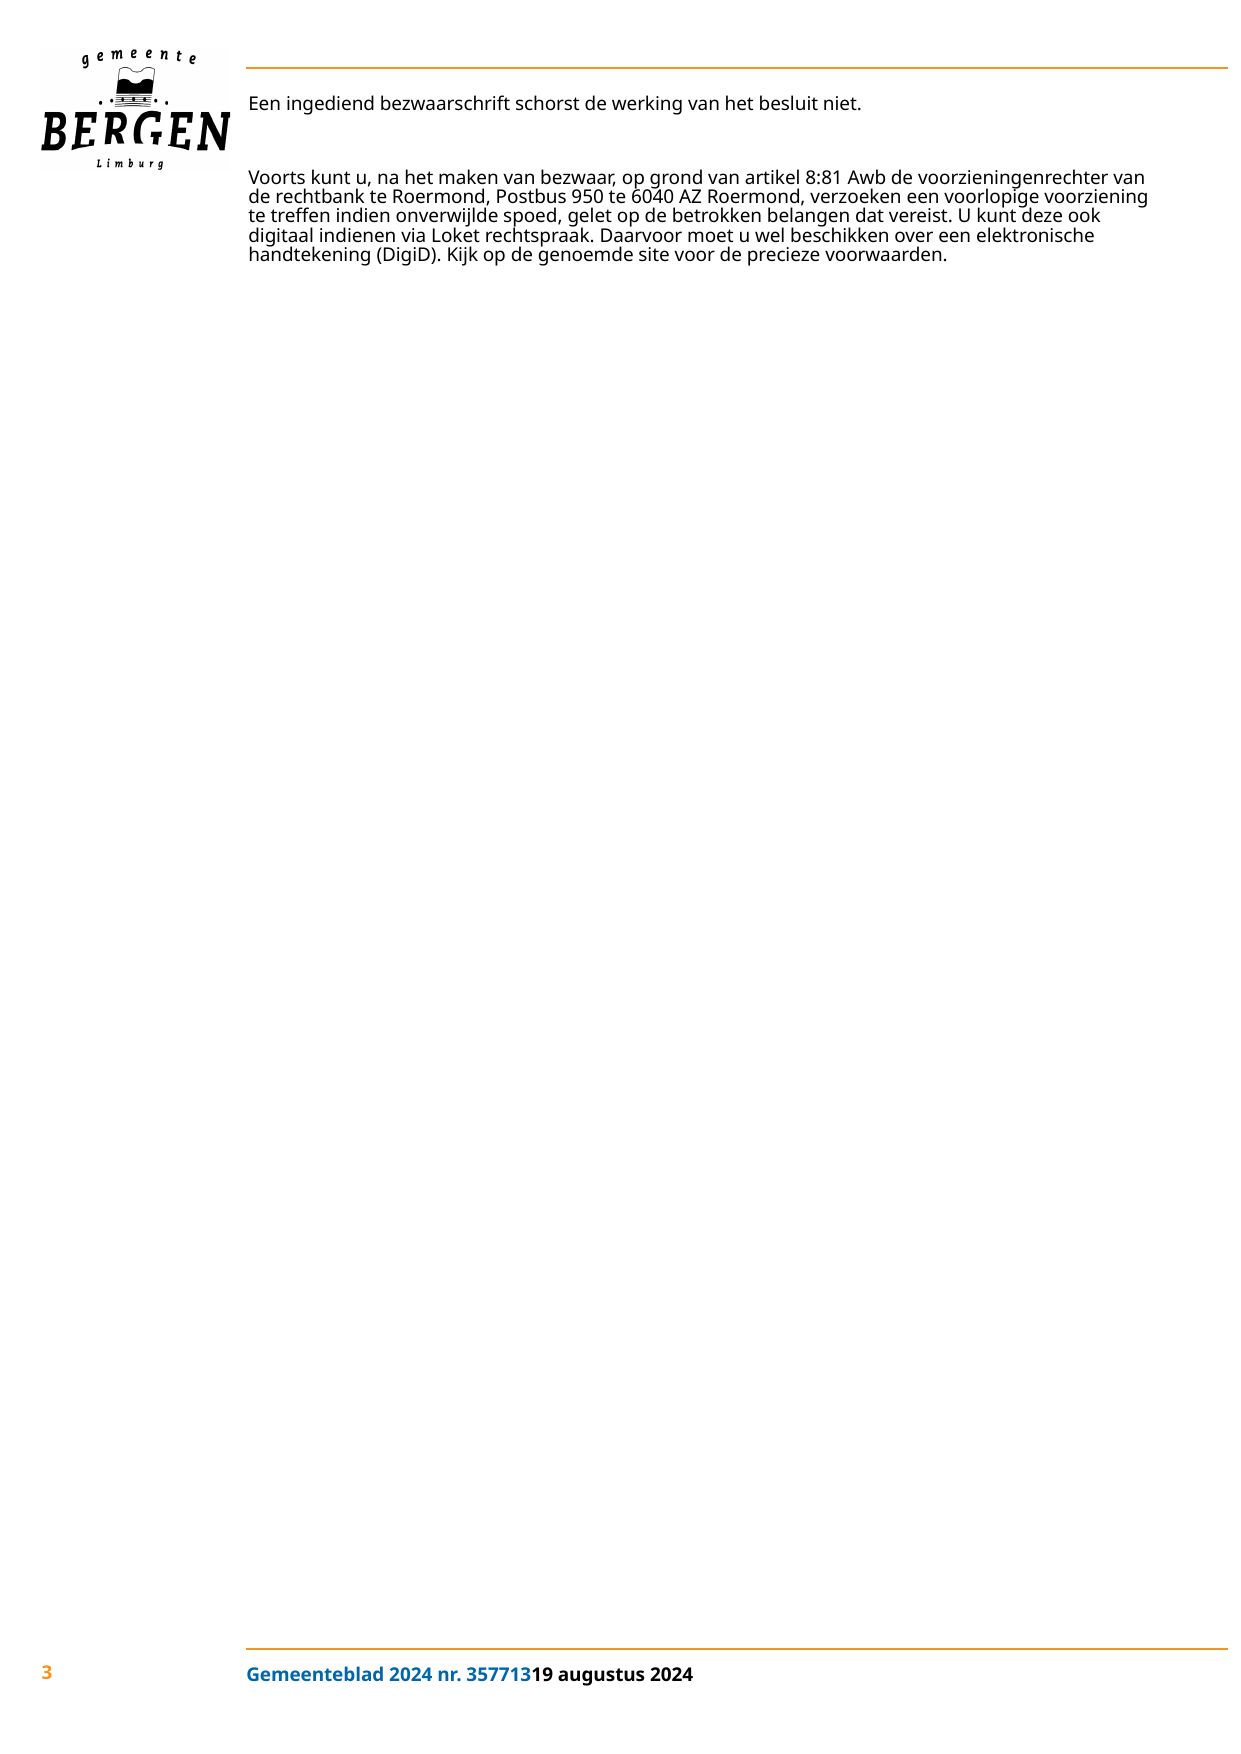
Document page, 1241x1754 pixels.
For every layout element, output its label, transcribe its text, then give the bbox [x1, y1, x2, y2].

text Voorts kunt u, na het maken van bezwaar, op grond van artikel 8:81 Awb de voorzieningenrechter van de rechtbank te Roermond, Postbus 950 te 6040 AZ Roermond, verzoeken een voorlopige voorziening te treffen indien onverwijlde spoed, gelet op de betrokken belangen dat vereist. U kunt deze ook digitaal indienen via Loket rechtspraak. Daarvoor moet u wel beschikken over een elektronische handtekening (DigiD). Kijk op de genoemde site voor de precieze voorwaarden. [248, 169, 1152, 265]
picture [41, 47, 231, 172]
text Een ingediend bezwaarschrift schorst de werking van het besluit niet. [248, 95, 1152, 114]
